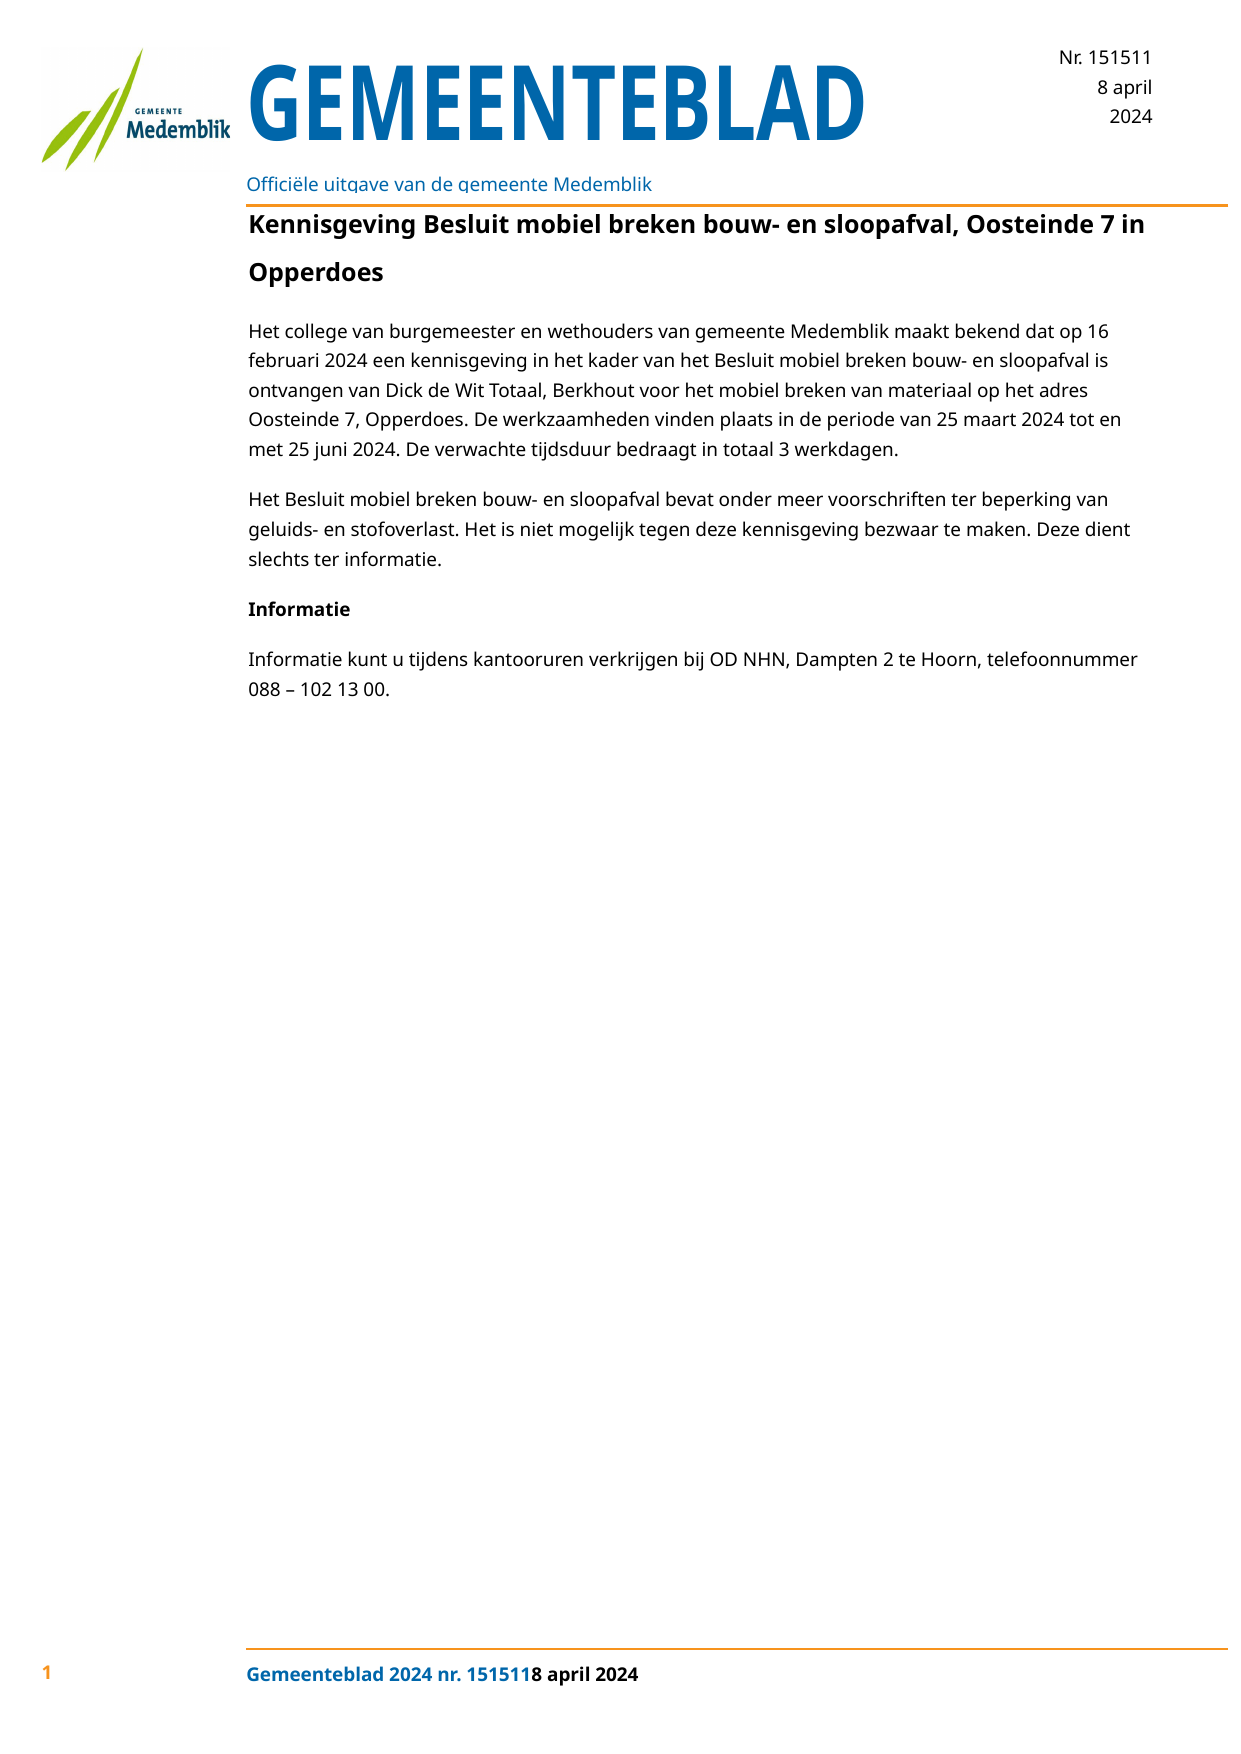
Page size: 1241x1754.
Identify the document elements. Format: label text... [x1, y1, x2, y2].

picture [41, 47, 231, 172]
text Informatie kunt u tijdens kantooruren verkrijgen bij OD NHN, Dampten 2 te Hoorn, telefoonnummer 088 – 102 13 00. [248, 647, 1152, 702]
text Het college van burgemeester en wethouders van gemeente Medemblik maakt bekend dat op 16 februari 2024 een kennisgeving in het kader van het Besluit mobiel breken bouw- en sloopafval is ontvangen van Dick de Wit Totaal, Berkhout voor het mobiel breken van materiaal op het adres Oosteinde 7, Opperdoes. De werkzaamheden vinden plaats in de periode van 25 maart 2024 tot en met 25 juni 2024. De verwachte tijdsduur bedraagt in totaal 3 werkdagen. [248, 318, 1152, 462]
text Kennisgeving Besluit mobiel breken bouw- en sloopafval, Oosteinde 7 in Opperdoes [248, 207, 1152, 288]
text Het Besluit mobiel breken bouw- en sloopafval bevat onder meer voorschriften ter beperking van geluids- en stofoverlast. Het is niet mogelijk tegen deze kennisgeving bezwaar te maken. Deze dient slechts ter informatie. [248, 487, 1152, 572]
text Informatie [248, 596, 1152, 622]
